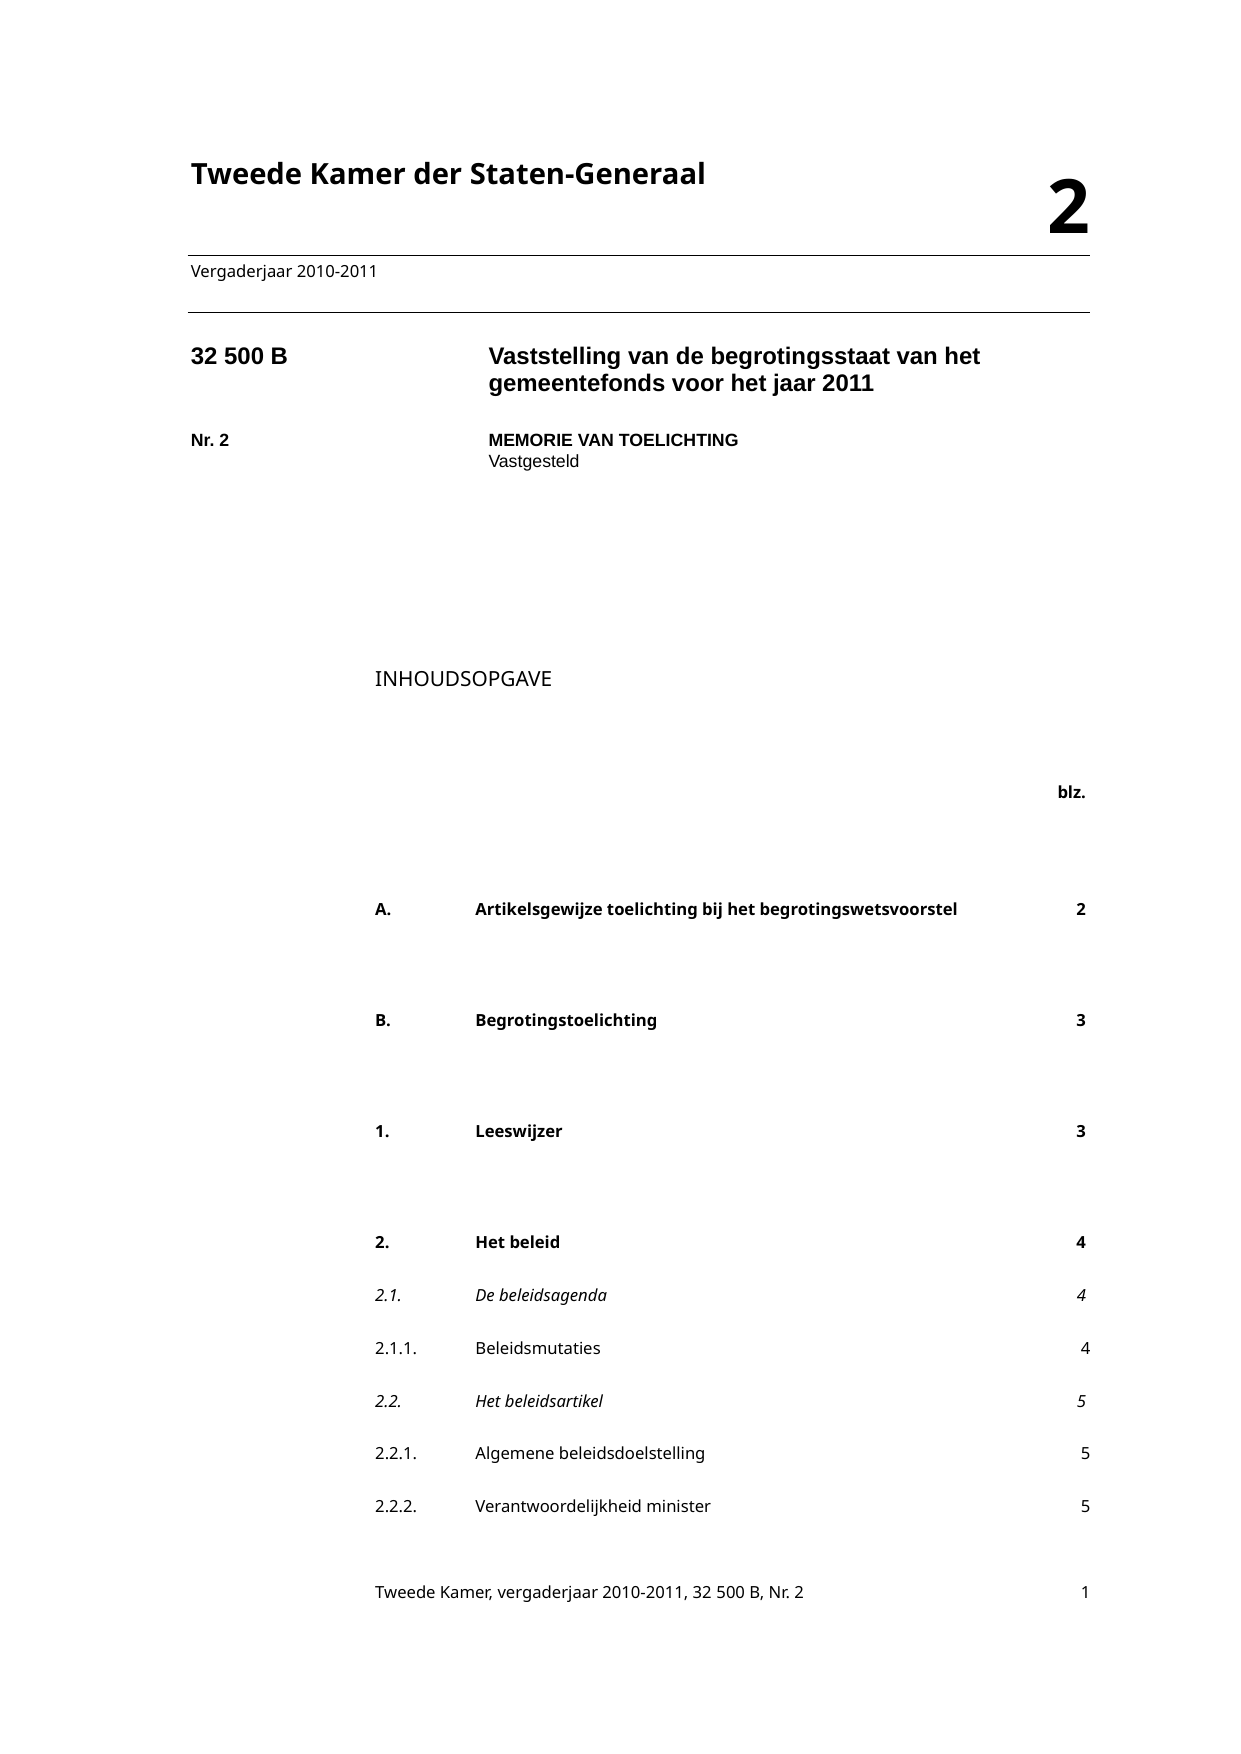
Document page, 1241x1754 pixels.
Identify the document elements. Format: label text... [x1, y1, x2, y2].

table_cell [1040, 1062, 1090, 1120]
table_cell 5 [1040, 1495, 1090, 1547]
table_cell 4 [1040, 1337, 1090, 1389]
table_cell [1040, 839, 1090, 898]
table_cell [475, 1062, 1040, 1120]
table_cell [1040, 950, 1090, 1009]
table_cell [475, 1173, 1040, 1231]
table_cell [375, 1062, 475, 1120]
table_cell Het beleidsartikel [475, 1389, 1040, 1442]
table_cell Verantwoordelijkheid minister [475, 1495, 1040, 1547]
table_header blz. [1040, 781, 1090, 839]
table_cell 5 [1040, 1442, 1090, 1495]
table_cell [475, 839, 1040, 898]
table_cell 4 [1040, 1284, 1090, 1337]
table_cell Beleidsmutaties [475, 1337, 1040, 1389]
table_cell Het beleid [475, 1231, 1040, 1284]
table_cell [375, 950, 475, 1009]
table_cell MEMORIE VAN TOELICHTING Vastgesteld [485, 427, 1090, 546]
table_cell 4 [1040, 1231, 1090, 1284]
table_cell B. [375, 1009, 475, 1062]
table_cell 32 500 B [188, 339, 485, 427]
table_cell 2.2.1. [375, 1442, 475, 1495]
table_cell 2.2.2. [375, 1495, 475, 1547]
table_cell Nr. 2 [188, 427, 485, 546]
table_cell A. [375, 898, 475, 950]
table_cell [188, 313, 485, 339]
subtitle INHOUDSOPGAVE [375, 664, 1090, 693]
table_cell Vaststelling van de begrotingsstaat van het gemeentefonds voor het jaar 2011 [485, 339, 1090, 427]
table_cell 2 [1040, 898, 1090, 950]
table_cell 2.1.1. [375, 1337, 475, 1389]
table_cell 2. [375, 1231, 475, 1284]
table_cell 2.1. [375, 1284, 475, 1337]
table_cell Algemene beleidsdoelstelling [475, 1442, 1040, 1495]
table_header Tweede Kamer der Staten-Generaal [188, 150, 909, 255]
table_header [375, 781, 475, 839]
table_header 2 [910, 150, 1090, 255]
table_cell Begrotingstoelichting [475, 1009, 1040, 1062]
table_cell 3 [1040, 1009, 1090, 1062]
table_cell [375, 1173, 475, 1231]
table_cell [475, 950, 1040, 1009]
table_cell Artikelsgewijze toelichting bij het begrotingswetsvoorstel [475, 898, 1040, 950]
table_cell 1. [375, 1120, 475, 1173]
table_cell 5 [1040, 1389, 1090, 1442]
table_cell [375, 839, 475, 898]
table_cell Vergaderjaar 2010-2011 [188, 256, 485, 312]
table_cell [1040, 1173, 1090, 1231]
table_cell 3 [1040, 1120, 1090, 1173]
table_header [475, 781, 1040, 839]
table_cell Leeswijzer [475, 1120, 1040, 1173]
table_cell De beleidsagenda [475, 1284, 1040, 1337]
table_cell [485, 313, 1090, 339]
table_cell 2.2. [375, 1389, 475, 1442]
table_cell [485, 256, 1090, 312]
